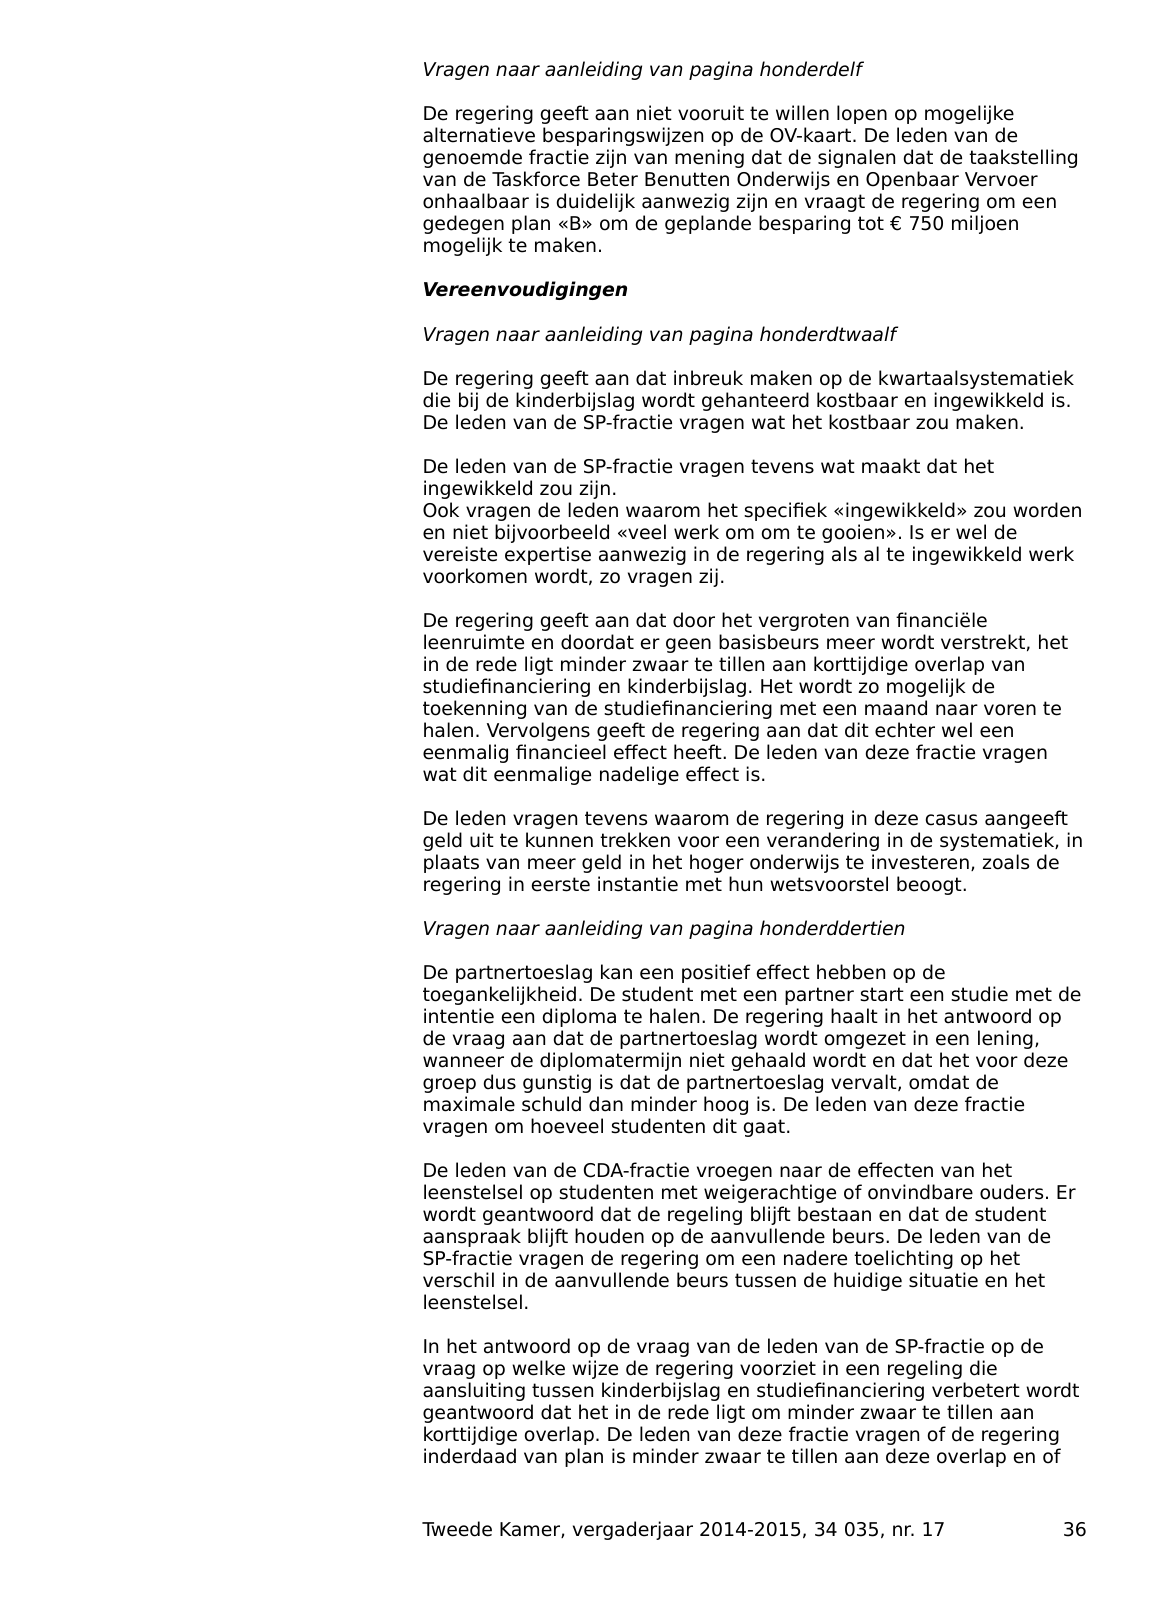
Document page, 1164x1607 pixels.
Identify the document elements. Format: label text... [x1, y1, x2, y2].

text In het antwoord op de vraag van de leden van de SP-fractie op de vraag op welke wijze de regering voorziet in een regeling die aansluiting tussen kinderbijslag en studiefinanciering verbetert wordt geantwoord dat het in de rede ligt om minder zwaar te tillen aan korttijdige overlap. De leden van deze fractie vragen of de regering inderdaad van plan is minder zwaar te tillen aan deze overlap en of [422, 1336, 1087, 1468]
text De leden vragen tevens waarom de regering in deze casus aangeeft geld uit te kunnen trekken voor een verandering in de systematiek, in plaats van meer geld in het hoger onderwijs te investeren, zoals de regering in eerste instantie met hun wetsvoorstel beoogt. [422, 808, 1087, 896]
subtitle Vragen naar aanleiding van pagina honderddertien [422, 918, 1087, 940]
text De leden van de SP-fractie vragen tevens wat maakt dat het ingewikkeld zou zijn. [422, 456, 1087, 500]
text De leden van de CDA-fractie vroegen naar de effecten van het leenstelsel op studenten met weigerachtige of onvindbare ouders. Er wordt geantwoord dat de regeling blijft bestaan en dat de student aanspraak blijft houden op de aanvullende beurs. De leden van de SP-fractie vragen de regering om een nadere toelichting op het verschil in de aanvullende beurs tussen de huidige situatie en het leenstelsel. [422, 1160, 1087, 1314]
text De regering geeft aan dat inbreuk maken op de kwartaalsystematiek die bij de kinderbijslag wordt gehanteerd kostbaar en ingewikkeld is. De leden van de SP-fractie vragen wat het kostbaar zou maken. [422, 368, 1087, 433]
subtitle Vragen naar aanleiding van pagina honderdelf [422, 59, 1087, 81]
text Ook vragen de leden waarom het specifiek «ingewikkeld» zou worden en niet bijvoorbeeld «veel werk om om te gooien». Is er wel de vereiste expertise aanwezig in de regering als al te ingewikkeld werk voorkomen wordt, zo vragen zij. [422, 500, 1087, 588]
subtitle Vragen naar aanleiding van pagina honderdtwaalf [422, 323, 1087, 345]
text De partnertoeslag kan een positief effect hebben op de toegankelijkheid. De student met een partner start een studie met de intentie een diploma te halen. De regering haalt in het antwoord op de vraag aan dat de partnertoeslag wordt omgezet in een lening, wanneer de diplomatermijn niet gehaald wordt en dat het voor deze groep dus gunstig is dat de partnertoeslag vervalt, omdat de maximale schuld dan minder hoog is. De leden van deze fractie vragen om hoeveel studenten dit gaat. [422, 962, 1087, 1138]
subtitle Vereenvoudigingen [422, 279, 1087, 301]
text De regering geeft aan dat door het vergroten van financiële leenruimte en doordat er geen basisbeurs meer wordt verstrekt, het in de rede ligt minder zwaar te tillen aan korttijdige overlap van studiefinanciering en kinderbijslag. Het wordt zo mogelijk de toekenning van de studiefinanciering met een maand naar voren te halen. Vervolgens geeft de regering aan dat dit echter wel een eenmalig financieel effect heeft. De leden van deze fractie vragen wat dit eenmalige nadelige effect is. [422, 610, 1087, 786]
text De regering geeft aan niet vooruit te willen lopen op mogelijke alternatieve besparingswijzen op de OV-kaart. De leden van de genoemde fractie zijn van mening dat de signalen dat de taakstelling van de Taskforce Beter Benutten Onderwijs en Openbaar Vervoer onhaalbaar is duidelijk aanwezig zijn en vraagt de regering om een gedegen plan «B» om de geplande besparing tot € 750 miljoen mogelijk te maken. [422, 103, 1087, 257]
